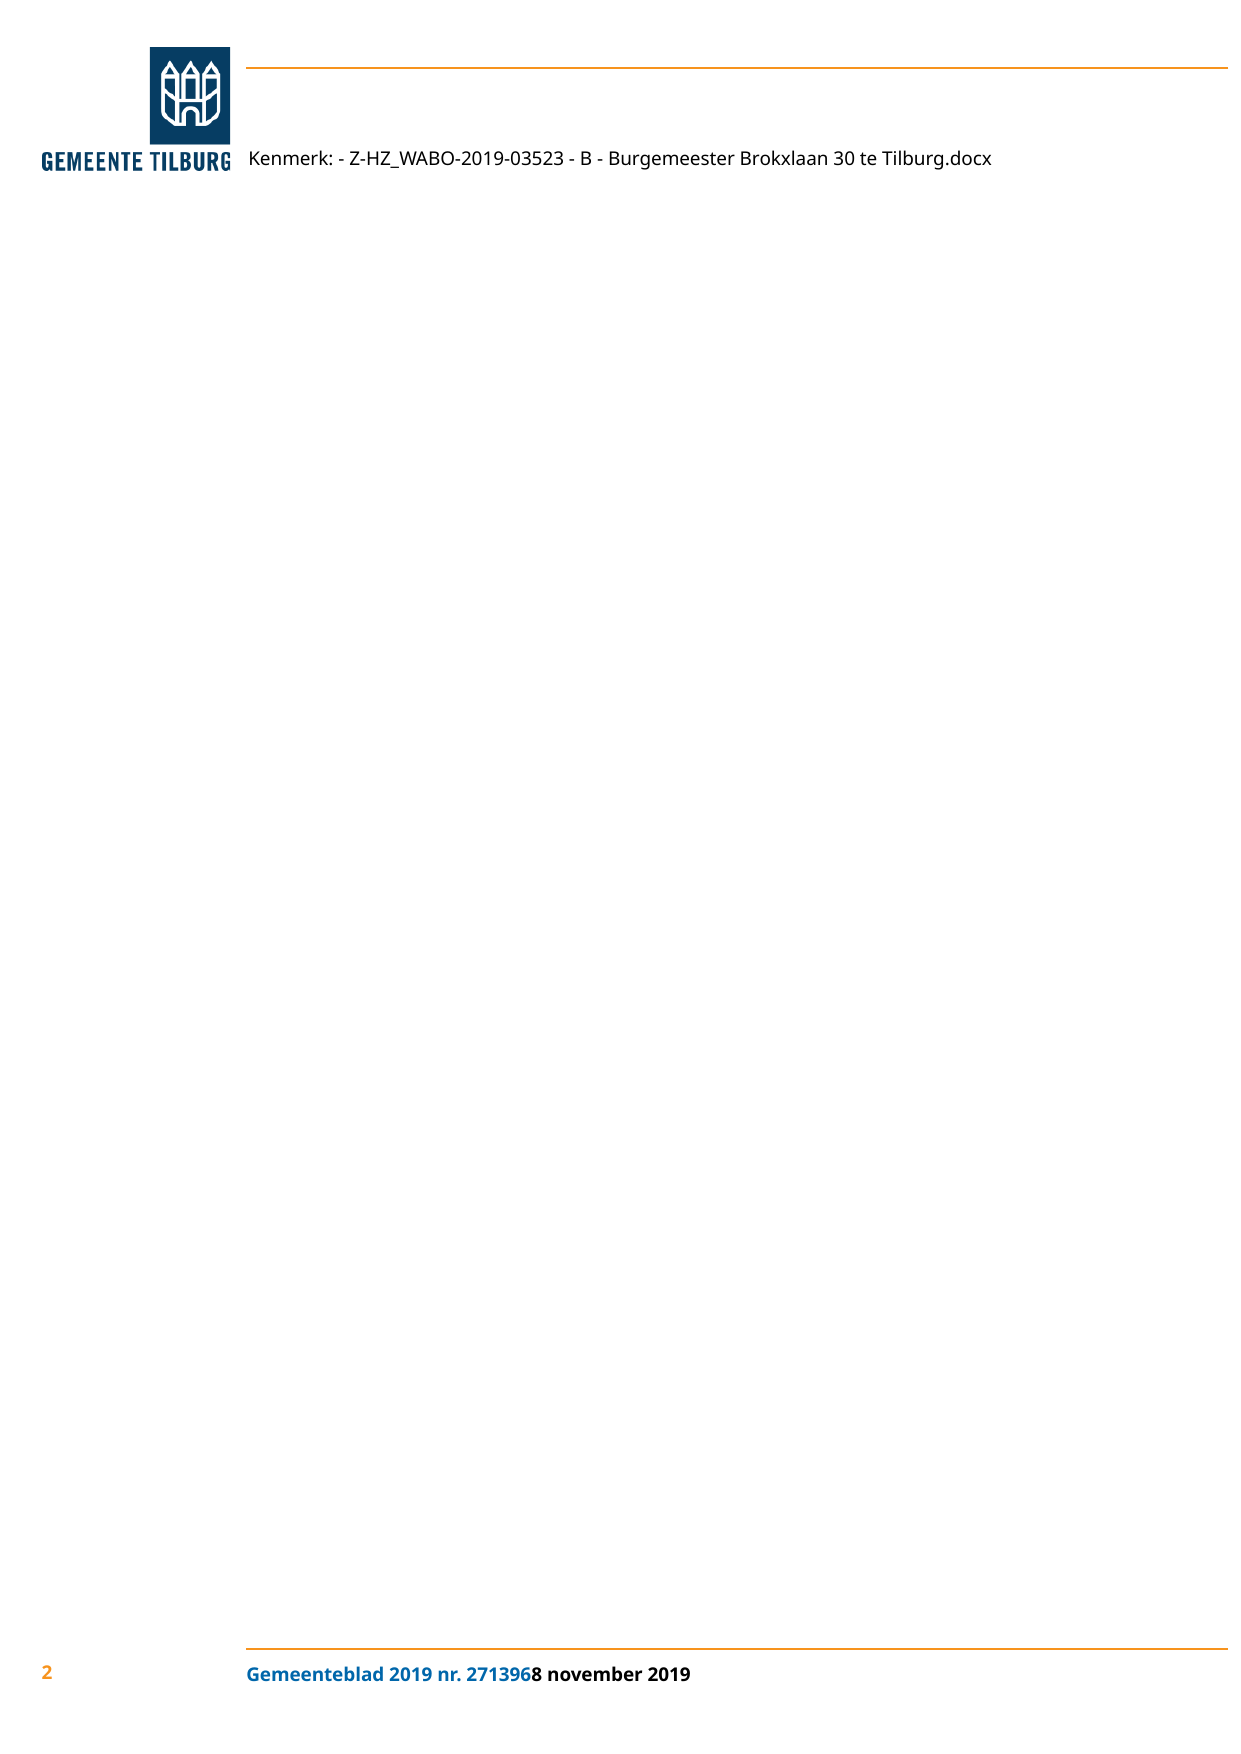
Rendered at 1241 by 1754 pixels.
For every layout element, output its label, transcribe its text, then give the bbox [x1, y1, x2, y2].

text Kenmerk: - Z-HZ_WABO-2019-03523 - B - Burgemeester Brokxlaan 30 te Tilburg.docx [248, 145, 1152, 171]
picture [41, 47, 231, 172]
